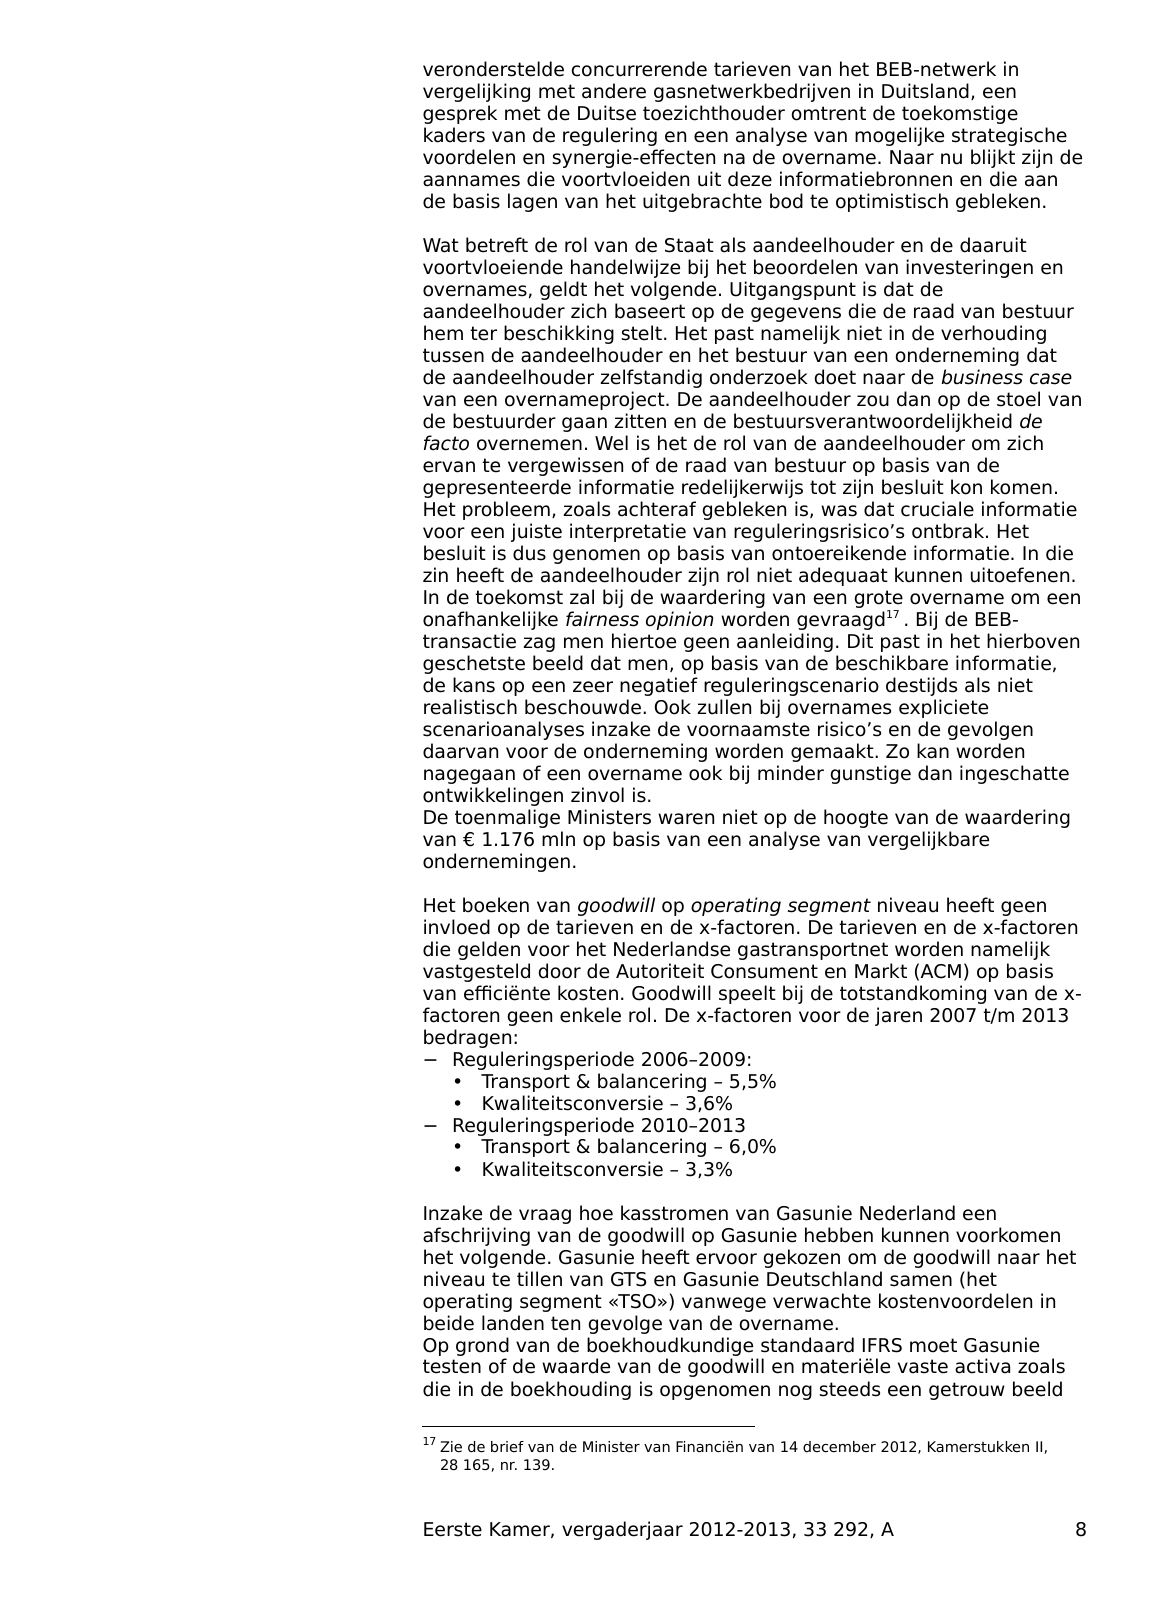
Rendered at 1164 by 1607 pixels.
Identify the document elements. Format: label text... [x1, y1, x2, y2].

text • Kwaliteitsconversie – 3,3% [452, 1158, 1087, 1180]
text Zie de brief van de Minister van Financiën van 14 december 2012, Kamerstukken II, 28 165, nr. 139. [422, 1435, 1087, 1474]
text − Reguleringsperiode 2010–2013 [422, 1114, 1087, 1136]
text veronderstelde concurrerende tarieven van het BEB-netwerk in vergelijking met andere gasnetwerkbedrijven in Duitsland, een gesprek met de Duitse toezichthouder omtrent de toekomstige kaders van de regulering en een analyse van mogelijke strategische voordelen en synergie-effecten na de overname. Naar nu blijkt zijn de aannames die voortvloeiden uit deze informatiebronnen en die aan de basis lagen van het uitgebrachte bod te optimistisch gebleken. [422, 59, 1087, 213]
text Op grond van de boekhoudkundige standaard IFRS moet Gasunie testen of de waarde van de goodwill en materiële vaste activa zoals die in de boekhouding is opgenomen nog steeds een getrouw beeld [422, 1334, 1087, 1400]
text • Kwaliteitsconversie – 3,6% [452, 1092, 1087, 1114]
text • Transport & balancering – 6,0% [452, 1136, 1087, 1158]
text De toenmalige Ministers waren niet op de hoogte van de waardering van € 1.176 mln op basis van een analyse van vergelijkbare ondernemingen. [422, 807, 1087, 872]
text Wat betreft de rol van de Staat als aandeelhouder en de daaruit voortvloeiende handelwijze bij het beoordelen van investeringen en overnames, geldt het volgende. Uitgangspunt is dat de aandeelhouder zich baseert op de gegevens die de raad van bestuur hem ter beschikking stelt. Het past namelijk niet in de verhouding tussen de aandeelhouder en het bestuur van een onderneming dat de aandeelhouder zelfstandig onderzoek doet naar de business case van een overnameproject. De aandeelhouder zou dan op de stoel van de bestuurder gaan zitten en de bestuursverantwoordelijkheid de facto overnemen. Wel is het de rol van de aandeelhouder om zich ervan te vergewissen of de raad van bestuur op basis van de gepresenteerde informatie redelijkerwijs tot zijn besluit kon komen. Het probleem, zoals achteraf gebleken is, was dat cruciale informatie voor een juiste interpretatie van reguleringsrisico’s ontbrak. Het besluit is dus genomen op basis van ontoereikende informatie. In die zin heeft de aandeelhouder zijn rol niet adequaat kunnen uitoefenen. In de toekomst zal bij de waardering van een grote overname om een onafhankelijke fairness opinion worden gevraagd. Bij de BEB-transactie zag men hiertoe geen aanleiding. Dit past in het hierboven geschetste beeld dat men, op basis van de beschikbare informatie, de kans op een zeer negatief reguleringscenario destijds als niet realistisch beschouwde. Ook zullen bij overnames expliciete scenarioanalyses inzake de voornaamste risico’s en de gevolgen daarvan voor de onderneming worden gemaakt. Zo kan worden nagegaan of een overname ook bij minder gunstige dan ingeschatte ontwikkelingen zinvol is. [422, 235, 1087, 807]
text Het boeken van goodwill op operating segment niveau heeft geen invloed op de tarieven en de x-factoren. De tarieven en de x-factoren die gelden voor het Nederlandse gastransportnet worden namelijk vastgesteld door de Autoriteit Consument en Markt (ACM) op basis van efficiënte kosten. Goodwill speelt bij de totstandkoming van de x-factoren geen enkele rol. De x-factoren voor de jaren 2007 t/m 2013 bedragen: [422, 895, 1087, 1048]
text − Reguleringsperiode 2006–2009: [422, 1048, 1087, 1071]
text • Transport & balancering – 5,5% [452, 1071, 1087, 1092]
text Inzake de vraag hoe kasstromen van Gasunie Nederland een afschrijving van de goodwill op Gasunie hebben kunnen voorkomen het volgende. Gasunie heeft ervoor gekozen om de goodwill naar het niveau te tillen van GTS en Gasunie Deutschland samen (het operating segment «TSO») vanwege verwachte kostenvoordelen in beide landen ten gevolge van de overname. [422, 1203, 1087, 1334]
